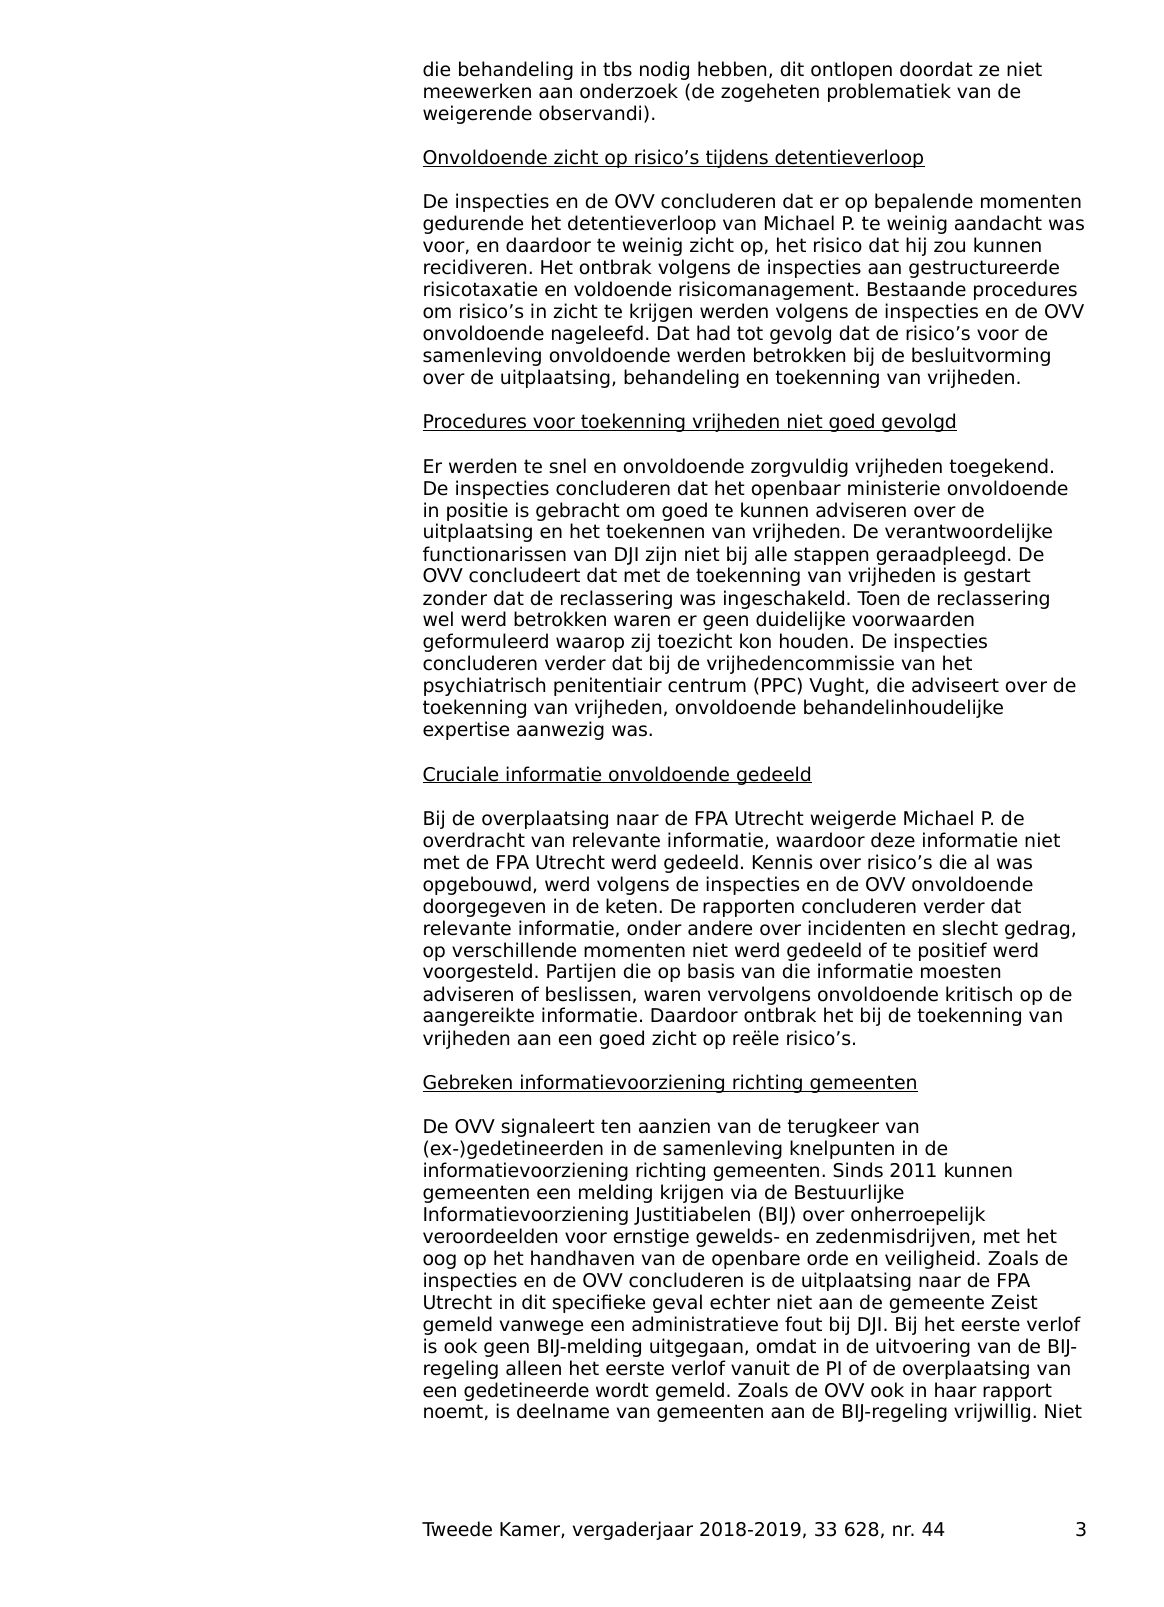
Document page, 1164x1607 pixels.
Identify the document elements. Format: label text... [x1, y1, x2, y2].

subtitle Onvoldoende zicht op risico’s tijdens detentieverloop [422, 147, 1087, 169]
subtitle Procedures voor toekenning vrijheden niet goed gevolgd [422, 411, 1087, 433]
text die behandeling in tbs nodig hebben, dit ontlopen doordat ze niet meewerken aan onderzoek (de zogeheten problematiek van de weigerende observandi). [422, 59, 1087, 125]
text Bij de overplaatsing naar de FPA Utrecht weigerde Michael P. de overdracht van relevante informatie, waardoor deze informatie niet met de FPA Utrecht werd gedeeld. Kennis over risico’s die al was opgebouwd, werd volgens de inspecties en de OVV onvoldoende doorgegeven in de keten. De rapporten concluderen verder dat relevante informatie, onder andere over incidenten en slecht gedrag, op verschillende momenten niet werd gedeeld of te positief werd voorgesteld. Partijen die op basis van die informatie moesten adviseren of beslissen, waren vervolgens onvoldoende kritisch op de aangereikte informatie. Daardoor ontbrak het bij de toekenning van vrijheden aan een goed zicht op reële risico’s. [422, 808, 1087, 1049]
text De OVV signaleert ten aanzien van de terugkeer van (ex-)gedetineerden in de samenleving knelpunten in de informatievoorziening richting gemeenten. Sinds 2011 kunnen gemeenten een melding krijgen via de Bestuurlijke Informatievoorziening Justitiabelen (BIJ) over onherroepelijk veroordeelden voor ernstige gewelds- en zedenmisdrijven, met het oog op het handhaven van de openbare orde en veiligheid. Zoals de inspecties en de OVV concluderen is de uitplaatsing naar de FPA Utrecht in dit specifieke geval echter niet aan de gemeente Zeist gemeld vanwege een administratieve fout bij DJI. Bij het eerste verlof is ook geen BIJ-melding uitgegaan, omdat in de uitvoering van de BIJ-regeling alleen het eerste verlof vanuit de PI of de overplaatsing van een gedetineerde wordt gemeld. Zoals de OVV ook in haar rapport noemt, is deelname van gemeenten aan de BIJ-regeling vrijwillig. Niet [422, 1116, 1087, 1423]
text Er werden te snel en onvoldoende zorgvuldig vrijheden toegekend. De inspecties concluderen dat het openbaar ministerie onvoldoende in positie is gebracht om goed te kunnen adviseren over de uitplaatsing en het toekennen van vrijheden. De verantwoordelijke functionarissen van DJI zijn niet bij alle stappen geraadpleegd. De OVV concludeert dat met de toekenning van vrijheden is gestart zonder dat de reclassering was ingeschakeld. Toen de reclassering wel werd betrokken waren er geen duidelijke voorwaarden geformuleerd waarop zij toezicht kon houden. De inspecties concluderen verder dat bij de vrijhedencommissie van het psychiatrisch penitentiair centrum (PPC) Vught, die adviseert over de toekenning van vrijheden, onvoldoende behandelinhoudelijke expertise aanwezig was. [422, 456, 1087, 741]
subtitle Cruciale informatie onvoldoende gedeeld [422, 763, 1087, 785]
subtitle Gebreken informatievoorziening richting gemeenten [422, 1072, 1087, 1093]
text De inspecties en de OVV concluderen dat er op bepalende momenten gedurende het detentieverloop van Michael P. te weinig aandacht was voor, en daardoor te weinig zicht op, het risico dat hij zou kunnen recidiveren. Het ontbrak volgens de inspecties aan gestructureerde risicotaxatie en voldoende risicomanagement. Bestaande procedures om risico’s in zicht te krijgen werden volgens de inspecties en de OVV onvoldoende nageleefd. Dat had tot gevolg dat de risico’s voor de samenleving onvoldoende werden betrokken bij de besluitvorming over de uitplaatsing, behandeling en toekenning van vrijheden. [422, 191, 1087, 389]
